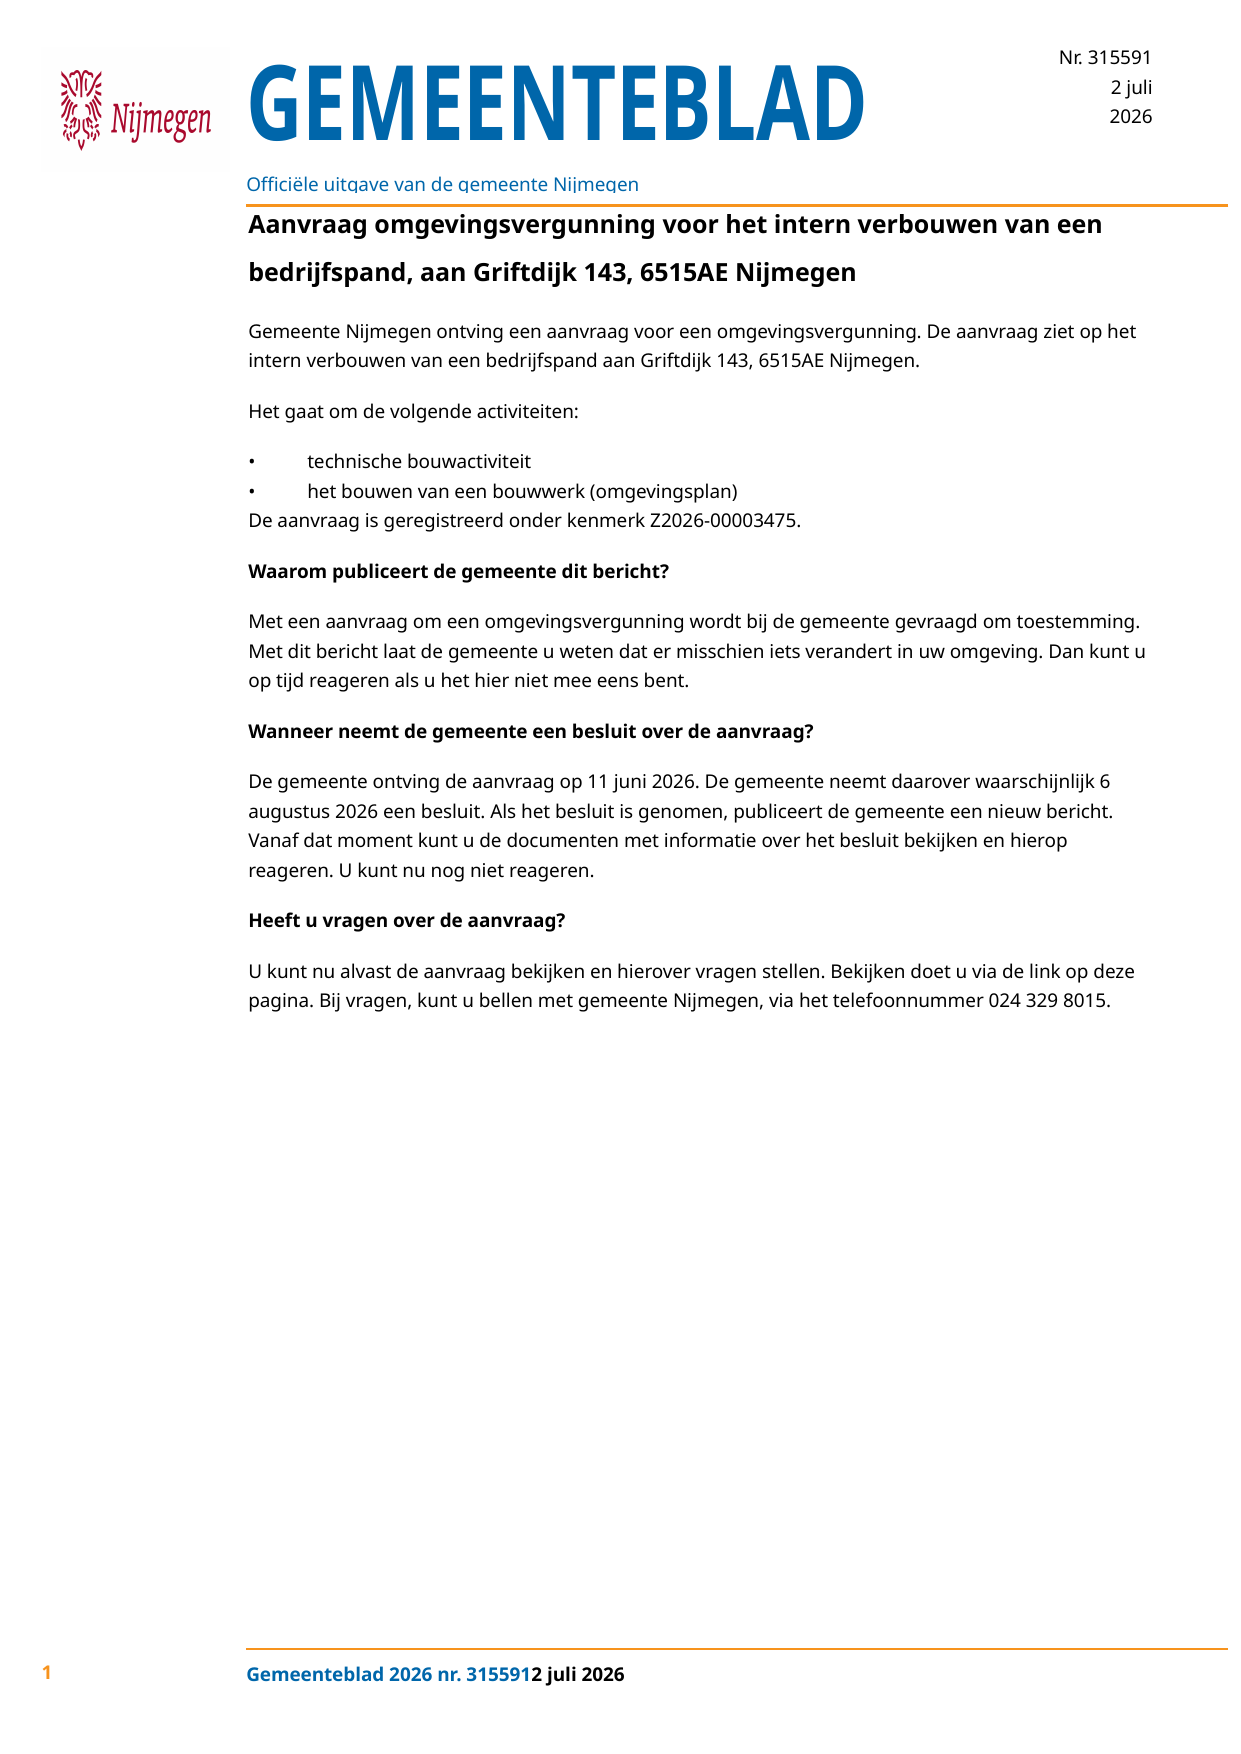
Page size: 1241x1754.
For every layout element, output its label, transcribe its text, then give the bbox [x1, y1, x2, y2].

text Het gaat om de volgende activiteiten: [248, 398, 1152, 424]
text Wanneer neemt de gemeente een besluit over de aanvraag? [248, 718, 1152, 744]
text U kunt nu alvast de aanvraag bekijken en hierover vragen stellen. Bekijken doet u via de link op deze pagina. Bij vragen, kunt u bellen met gemeente Nijmegen, via het telefoonnummer 024 329 8015. [248, 958, 1152, 1013]
list technische bouwactiviteit [248, 448, 1152, 474]
text De aanvraag is geregistreerd onder kenmerk Z2026-00003475. [248, 507, 1152, 533]
picture [41, 47, 231, 172]
text Waarom publiceert de gemeente dit bericht? [248, 558, 1152, 584]
text Met een aanvraag om een omgevingsvergunning wordt bij de gemeente gevraagd om toestemming. Met dit bericht laat de gemeente u weten dat er misschien iets verandert in uw omgeving. Dan kunt u op tijd reageren als u het hier niet mee eens bent. [248, 608, 1152, 693]
text Aanvraag omgevingsvergunning voor het intern verbouwen van een bedrijfspand, aan Griftdijk 143, 6515AE Nijmegen [248, 207, 1152, 288]
text De gemeente ontving de aanvraag op 11 juni 2026. De gemeente neemt daarover waarschijnlijk 6 augustus 2026 een besluit. Als het besluit is genomen, publiceert de gemeente een nieuw bericht. Vanaf dat moment kunt u de documenten met informatie over het besluit bekijken en hierop reageren. U kunt nu nog niet reageren. [248, 768, 1152, 883]
text Heeft u vragen over de aanvraag? [248, 907, 1152, 933]
text Gemeente Nijmegen ontving een aanvraag voor een omgevingsvergunning. De aanvraag ziet op het intern verbouwen van een bedrijfspand aan Griftdijk 143, 6515AE Nijmegen. [248, 318, 1152, 373]
list het bouwen van een bouwwerk (omgevingsplan) [248, 478, 1152, 504]
